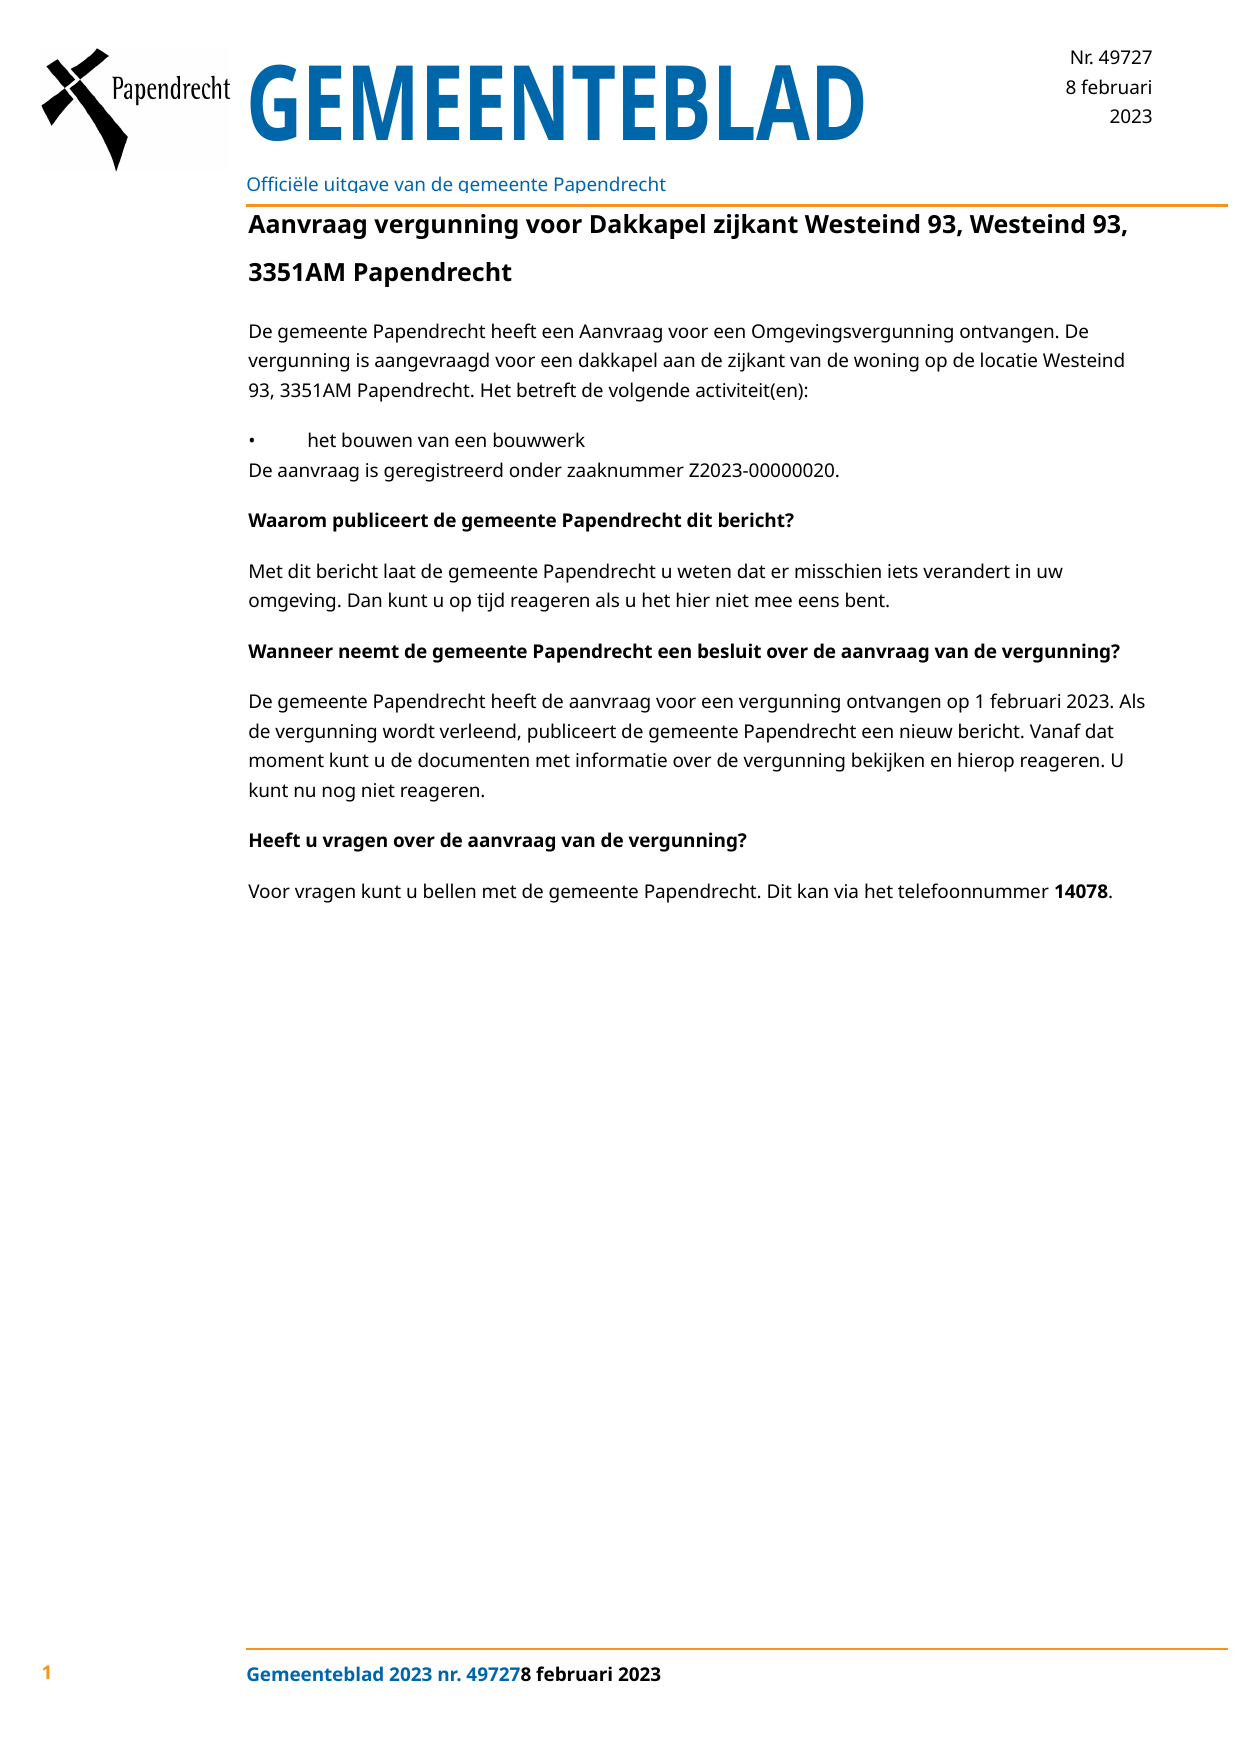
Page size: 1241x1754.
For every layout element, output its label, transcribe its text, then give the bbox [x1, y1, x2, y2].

text Wanneer neemt de gemeente Papendrecht een besluit over de aanvraag van de vergunning? [248, 638, 1152, 664]
text De gemeente Papendrecht heeft een Aanvraag voor een Omgevingsvergunning ontvangen. De vergunning is aangevraagd voor een dakkapel aan de zijkant van de woning op de locatie Westeind 93, 3351AM Papendrecht. Het betreft de volgende activiteit(en): [248, 318, 1152, 403]
text Met dit bericht laat de gemeente Papendrecht u weten dat er misschien iets verandert in uw omgeving. Dan kunt u op tijd reageren als u het hier niet mee eens bent. [248, 558, 1152, 613]
text Aanvraag vergunning voor Dakkapel zijkant Westeind 93, Westeind 93, 3351AM Papendrecht [248, 207, 1152, 288]
picture [41, 47, 231, 172]
text Voor vragen kunt u bellen met de gemeente Papendrecht. Dit kan via het telefoonnummer 14078. [248, 878, 1152, 904]
list het bouwen van een bouwwerk [248, 427, 1152, 453]
text De gemeente Papendrecht heeft de aanvraag voor een vergunning ontvangen op 1 februari 2023. Als de vergunning wordt verleend, publiceert de gemeente Papendrecht een nieuw bericht. Vanaf dat moment kunt u de documenten met informatie over de vergunning bekijken en hierop reageren. U kunt nu nog niet reageren. [248, 688, 1152, 803]
text De aanvraag is geregistreerd onder zaaknummer Z2023-00000020. [248, 457, 1152, 483]
text Heeft u vragen over de aanvraag van de vergunning? [248, 827, 1152, 853]
text Waarom publiceert de gemeente Papendrecht dit bericht? [248, 507, 1152, 533]
